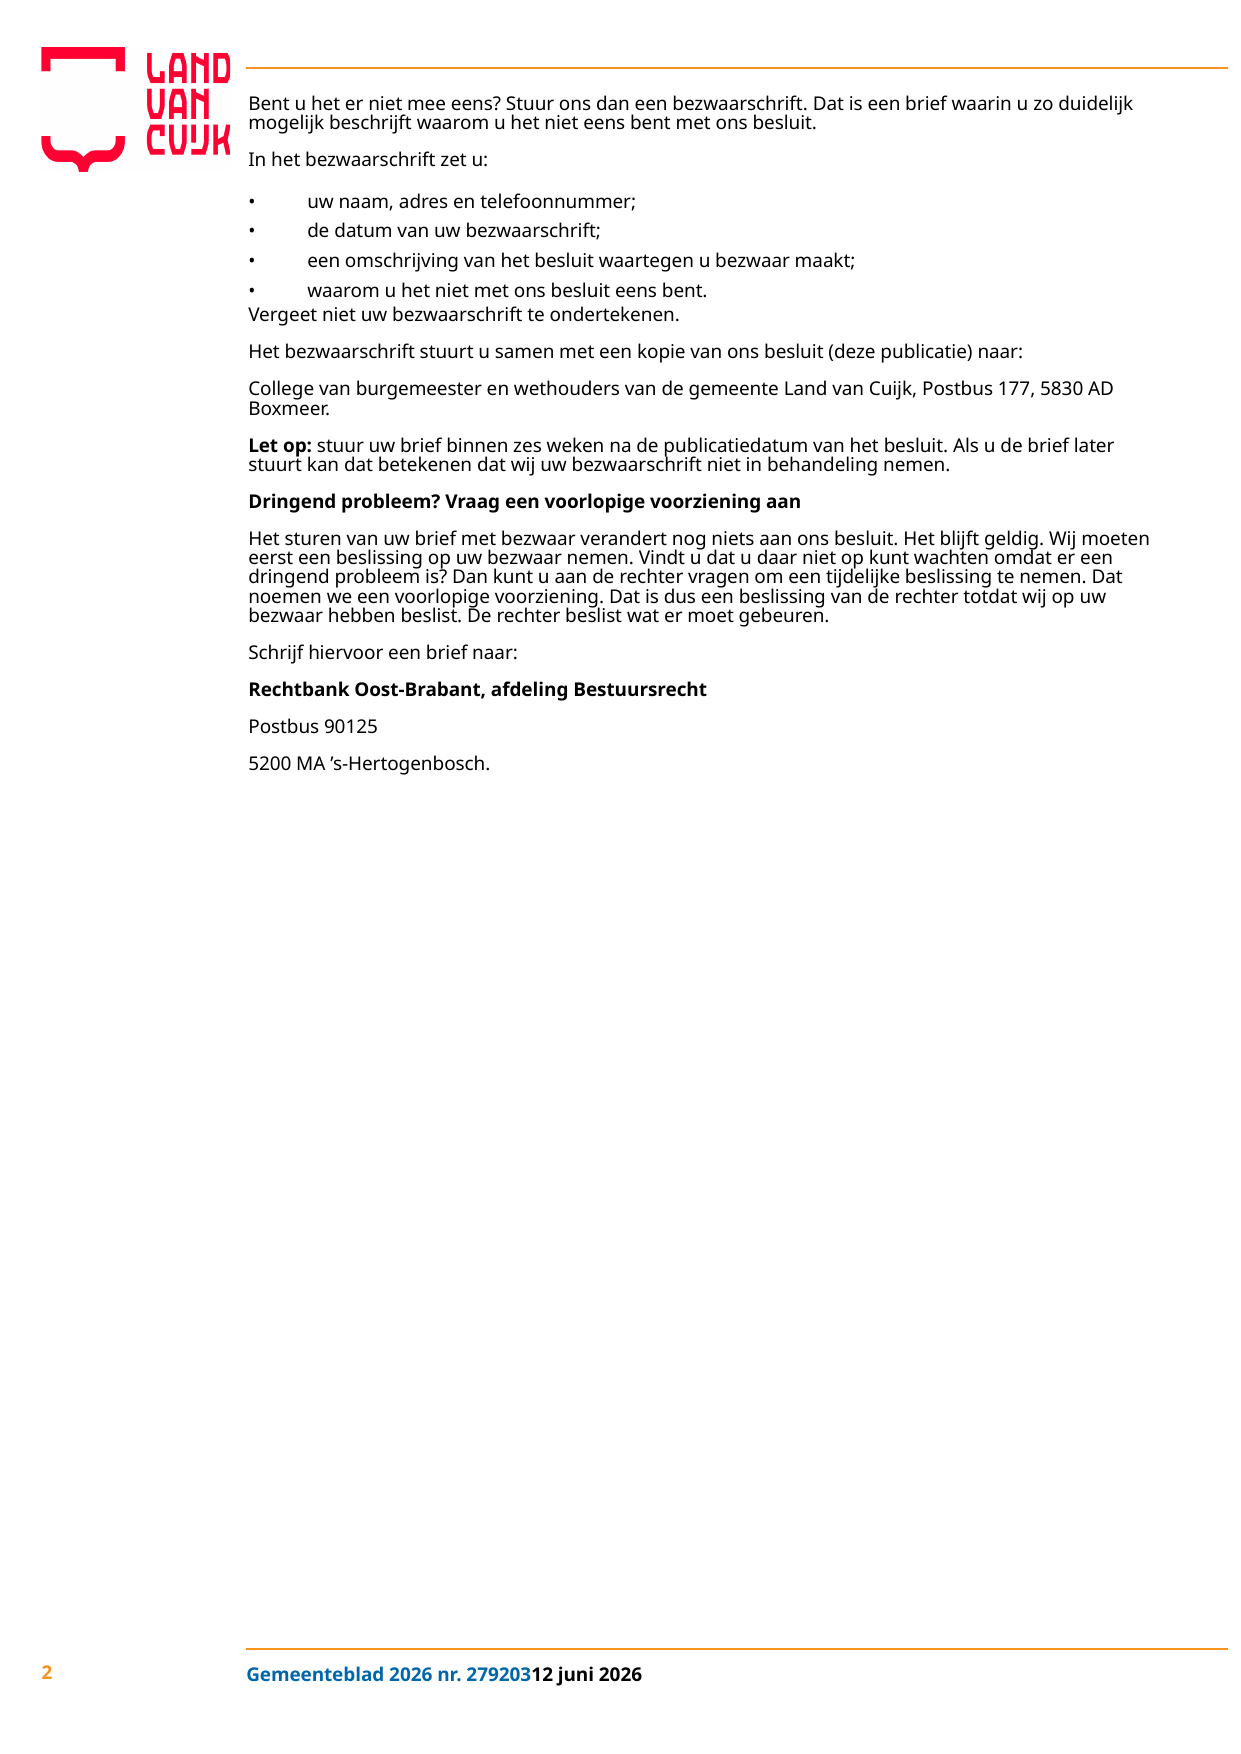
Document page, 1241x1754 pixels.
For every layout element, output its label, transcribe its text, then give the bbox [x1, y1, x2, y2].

text Bent u het er niet mee eens? Stuur ons dan een bezwaarschrift. Dat is een brief waarin u zo duidelijk mogelijk beschrijft waarom u het niet eens bent met ons besluit. [248, 95, 1152, 133]
text Het bezwaarschrift stuurt u samen met een kopie van ons besluit (deze publicatie) naar: [248, 343, 1152, 363]
text Het sturen van uw brief met bezwaar verandert nog niets aan ons besluit. Het blijft geldig. Wij moeten eerst een beslissing op uw bezwaar nemen. Vindt u dat u daar niet op kunt wachten omdat er een dringend probleem is? Dan kunt u aan de rechter vragen om een tijdelijke beslissing te nemen. Dat noemen we een voorlopige voorziening. Dat is dus een beslissing van de rechter totdat wij op uw bezwaar hebben beslist. De rechter beslist wat er moet gebeuren. [248, 530, 1152, 626]
picture [41, 47, 231, 172]
text Schrijf hiervoor een brief naar: [248, 644, 1152, 663]
list een omschrijving van het besluit waartegen u bezwaar maakt; [248, 247, 1152, 273]
text In het bezwaarschrift zet u: [248, 151, 1152, 170]
text Let op: stuur uw brief binnen zes weken na de publicatiedatum van het besluit. Als u de brief later stuurt kan dat betekenen dat wij uw bezwaarschrift niet in behandeling nemen. [248, 437, 1152, 475]
text Postbus 90125 [248, 718, 1152, 737]
text College van burgemeester en wethouders van de gemeente Land van Cuijk, Postbus 177, 5830 AD Boxmeer. [248, 380, 1152, 419]
list uw naam, adres en telefoonnummer; [248, 188, 1152, 214]
text Dringend probleem? Vraag een voorlopige voorziening aan [248, 493, 1152, 512]
list de datum van uw bezwaarschrift; [248, 218, 1152, 243]
text Rechtbank Oost-Brabant, afdeling Bestuursrecht [248, 681, 1152, 700]
list waarom u het niet met ons besluit eens bent. [248, 277, 1152, 302]
text Vergeet niet uw bezwaarschrift te ondertekenen. [248, 306, 1152, 326]
text 5200 MA ’s-Hertogenbosch. [248, 755, 1152, 774]
